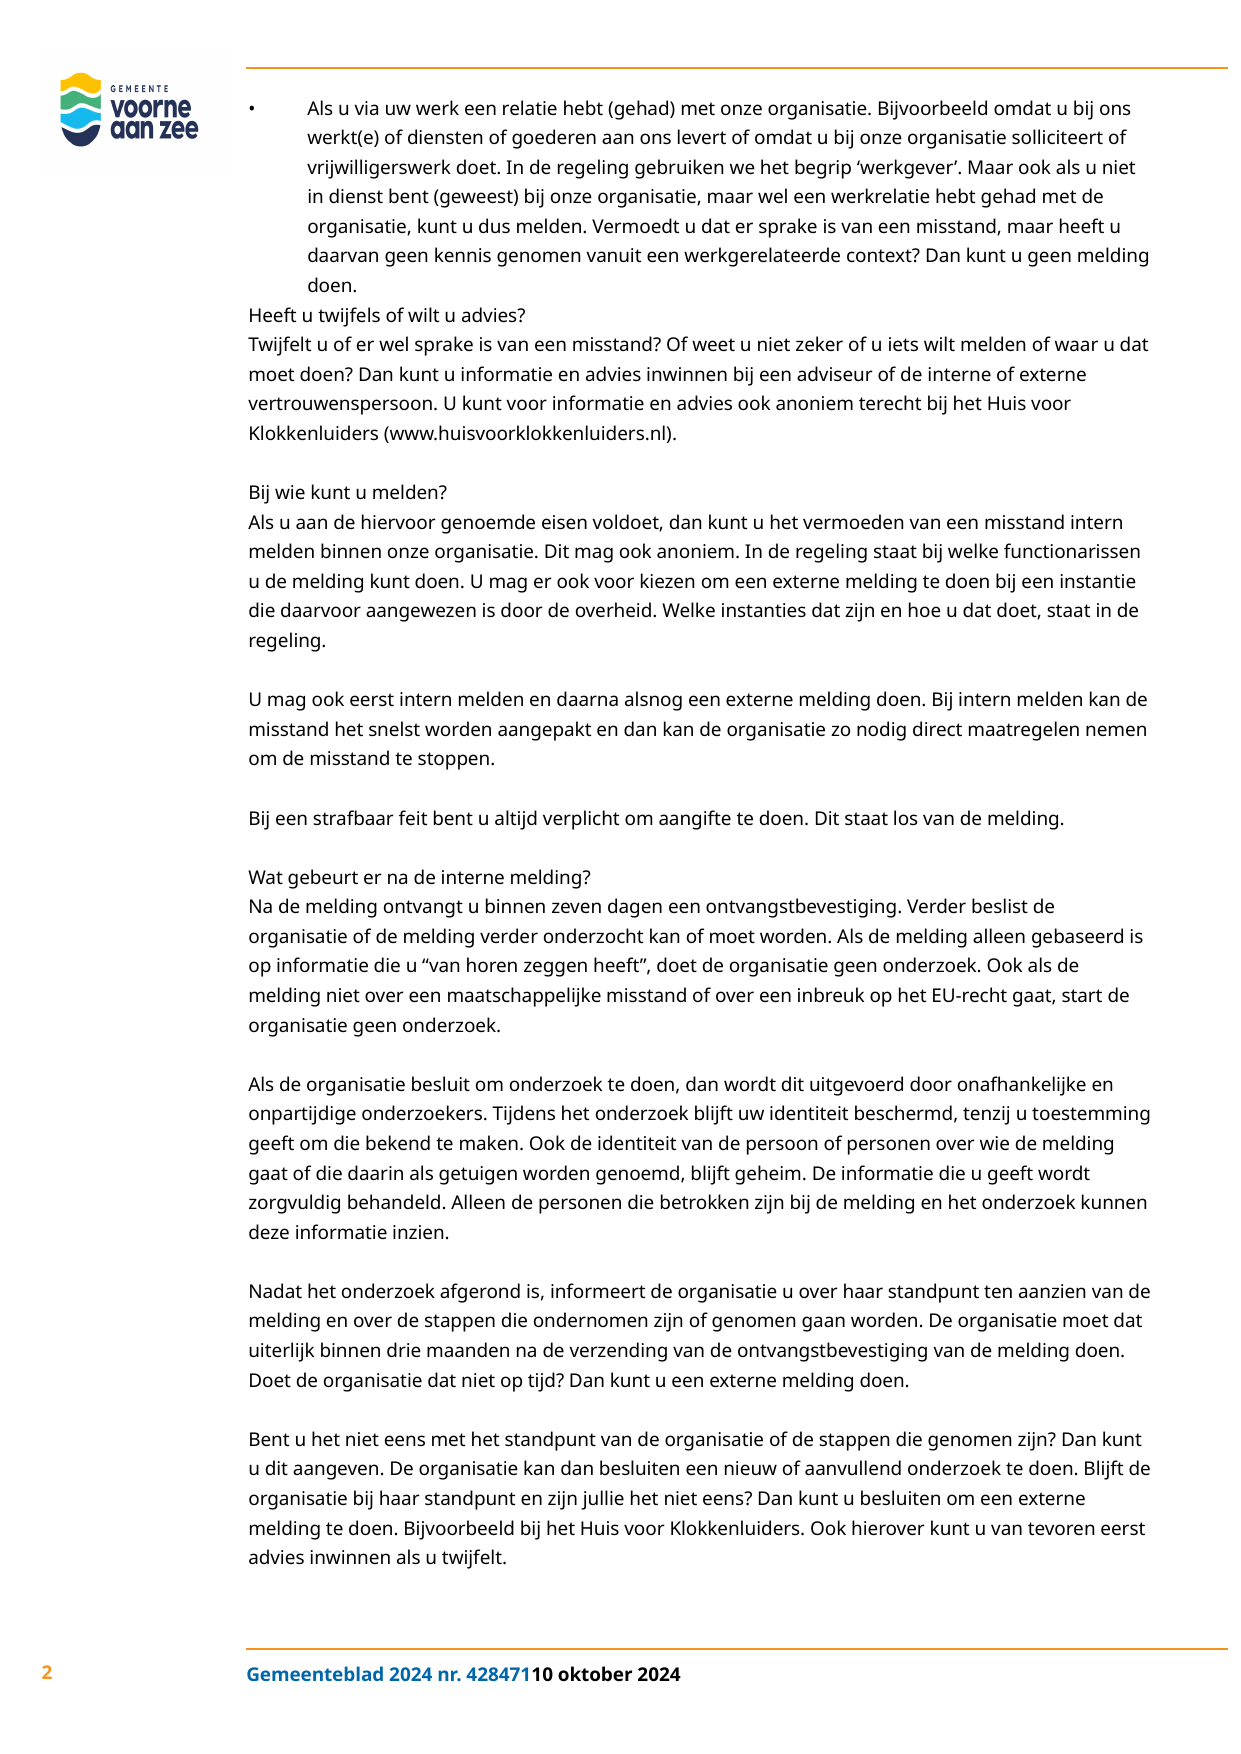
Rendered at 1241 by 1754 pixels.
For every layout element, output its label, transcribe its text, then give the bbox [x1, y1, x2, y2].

text Als u aan de hiervoor genoemde eisen voldoet, dan kunt u het vermoeden van een misstand intern melden binnen onze organisatie. Dit mag ook anoniem. In de regeling staat bij welke functionarissen u de melding kunt doen. U mag er ook voor kiezen om een externe melding te doen bij een instantie die daarvoor aangewezen is door de overheid. Welke instanties dat zijn en hoe u dat doet, staat in de regeling. [248, 509, 1152, 653]
text Na de melding ontvangt u binnen zeven dagen een ontvangstbevestiging. Verder beslist de organisatie of de melding verder onderzocht kan of moet worden. Als de melding alleen gebaseerd is op informatie die u “van horen zeggen heeft”, doet de organisatie geen onderzoek. Ook als de melding niet over een maatschappelijke misstand of over een inbreuk op het EU-recht gaat, start de organisatie geen onderzoek. [248, 893, 1152, 1038]
text Bij wie kunt u melden? [248, 479, 1152, 505]
text Nadat het onderzoek afgerond is, informeert de organisatie u over haar standpunt ten aanzien van de melding en over de stappen die ondernomen zijn of genomen gaan worden. De organisatie moet dat uiterlijk binnen drie maanden na de verzending van de ontvangstbevestiging van de melding doen. Doet de organisatie dat niet op tijd? Dan kunt u een externe melding doen. [248, 1278, 1152, 1393]
text Wat gebeurt er na de interne melding? [248, 864, 1152, 890]
text U mag ook eerst intern melden en daarna alsnog een externe melding doen. Bij intern melden kan de misstand het snelst worden aangepakt en dan kan de organisatie zo nodig direct maatregelen nemen om de misstand te stoppen. [248, 686, 1152, 771]
list Als u via uw werk een relatie hebt (gehad) met onze organisatie. Bijvoorbeeld omdat u bij ons werkt(e) of diensten of goederen aan ons levert of omdat u bij onze organisatie solliciteert of vrijwilligerswerk doet. In de regeling gebruiken we het begrip ‘werkgever’. Maar ook als u niet in dienst bent (geweest) bij onze organisatie, maar wel een werkrelatie hebt gehad met de organisatie, kunt u dus melden. Vermoedt u dat er sprake is van een misstand, maar heeft u daarvan geen kennis genomen vanuit een werkgerelateerde context? Dan kunt u geen melding doen. [248, 95, 1152, 298]
text Heeft u twijfels of wilt u advies? [248, 302, 1152, 328]
text Twijfelt u of er wel sprake is van een misstand? Of weet u niet zeker of u iets wilt melden of waar u dat moet doen? Dan kunt u informatie en advies inwinnen bij een adviseur of de interne of externe vertrouwenspersoon. U kunt voor informatie en advies ook anoniem terecht bij het Huis voor Klokkenluiders (www.huisvoorklokkenluiders.nl). [248, 331, 1152, 446]
text Bent u het niet eens met het standpunt van de organisatie of de stappen die genomen zijn? Dan kunt u dit aangeven. De organisatie kan dan besluiten een nieuw of aanvullend onderzoek te doen. Blijft de organisatie bij haar standpunt en zijn jullie het niet eens? Dan kunt u besluiten om een externe melding te doen. Bijvoorbeeld bij het Huis voor Klokkenluiders. Ook hierover kunt u van tevoren eerst advies inwinnen als u twijfelt. [248, 1426, 1152, 1570]
picture [41, 47, 231, 172]
text Als de organisatie besluit om onderzoek te doen, dan wordt dit uitgevoerd door onafhankelijke en onpartijdige onderzoekers. Tijdens het onderzoek blijft uw identiteit beschermd, tenzij u toestemming geeft om die bekend te maken. Ook de identiteit van de persoon of personen over wie de melding gaat of die daarin als getuigen worden genoemd, blijft geheim. De informatie die u geeft wordt zorgvuldig behandeld. Alleen de personen die betrokken zijn bij de melding en het onderzoek kunnen deze informatie inzien. [248, 1071, 1152, 1245]
text Bij een strafbaar feit bent u altijd verplicht om aangifte te doen. Dit staat los van de melding. [248, 805, 1152, 831]
